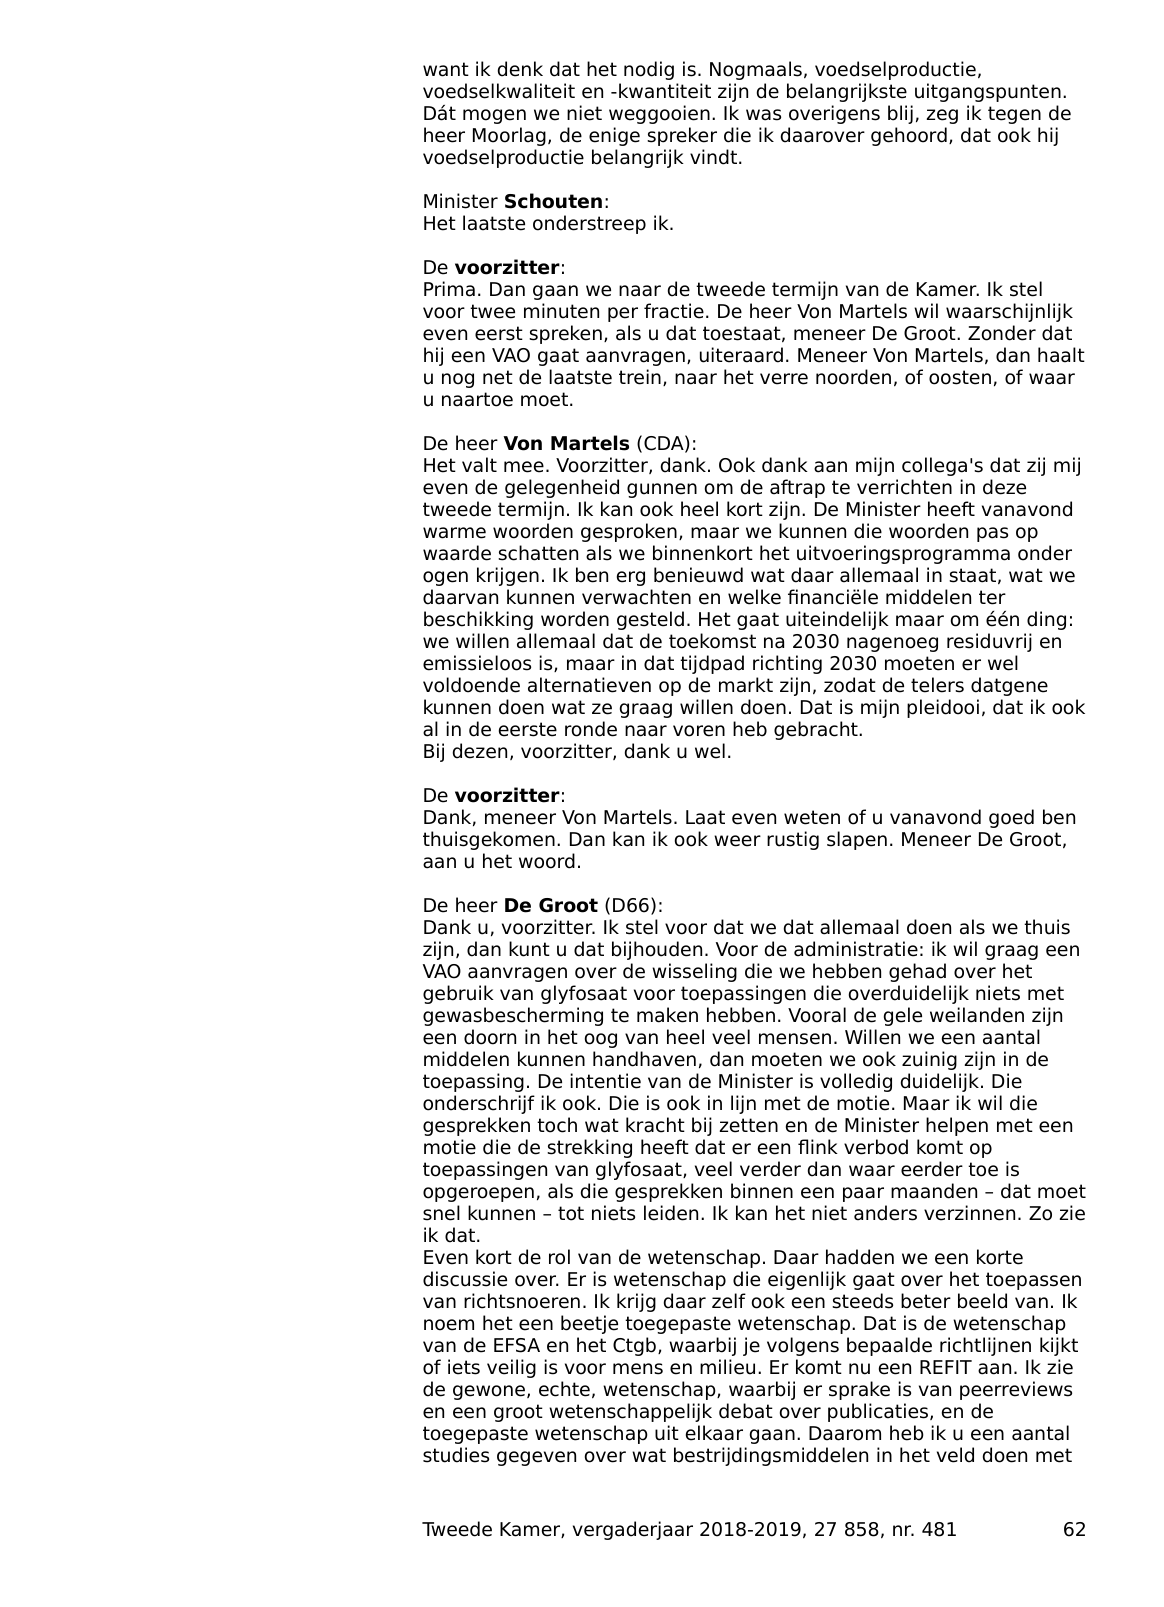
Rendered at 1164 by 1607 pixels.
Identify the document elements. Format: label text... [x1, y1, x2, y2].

text De heer De Groot (D66): [422, 895, 1087, 917]
text Prima. Dan gaan we naar de tweede termijn van de Kamer. Ik stel voor twee minuten per fractie. De heer Von Martels wil waarschijnlijk even eerst spreken, als u dat toestaat, meneer De Groot. Zonder dat hij een VAO gaat aanvragen, uiteraard. Meneer Von Martels, dan haalt u nog net de laatste trein, naar het verre noorden, of oosten, of waar u naartoe moet. [422, 279, 1087, 411]
text Dank u, voorzitter. Ik stel voor dat we dat allemaal doen als we thuis zijn, dan kunt u dat bijhouden. Voor de administratie: ik wil graag een VAO aanvragen over de wisseling die we hebben gehad over het gebruik van glyfosaat voor toepassingen die overduidelijk niets met gewasbescherming te maken hebben. Vooral de gele weilanden zijn een doorn in het oog van heel veel mensen. Willen we een aantal middelen kunnen handhaven, dan moeten we ook zuinig zijn in de toepassing. De intentie van de Minister is volledig duidelijk. Die onderschrijf ik ook. Die is ook in lijn met de motie. Maar ik wil die gesprekken toch wat kracht bij zetten en de Minister helpen met een motie die de strekking heeft dat er een flink verbod komt op toepassingen van glyfosaat, veel verder dan waar eerder toe is opgeroepen, als die gesprekken binnen een paar maanden – dat moet snel kunnen – tot niets leiden. Ik kan het niet anders verzinnen. Zo zie ik dat. [422, 917, 1087, 1247]
text Bij dezen, voorzitter, dank u wel. [422, 741, 1087, 763]
text want ik denk dat het nodig is. Nogmaals, voedselproductie, voedselkwaliteit en -kwantiteit zijn de belangrijkste uitgangspunten. Dát mogen we niet weggooien. Ik was overigens blij, zeg ik tegen de heer Moorlag, de enige spreker die ik daarover gehoord, dat ook hij voedselproductie belangrijk vindt. [422, 59, 1087, 169]
text De heer Von Martels (CDA): [422, 433, 1087, 455]
text Het laatste onderstreep ik. [422, 213, 1087, 235]
text De voorzitter: [422, 785, 1087, 807]
text De voorzitter: [422, 257, 1087, 279]
text Even kort de rol van de wetenschap. Daar hadden we een korte discussie over. Er is wetenschap die eigenlijk gaat over het toepassen van richtsnoeren. Ik krijg daar zelf ook een steeds beter beeld van. Ik noem het een beetje toegepaste wetenschap. Dat is de wetenschap van de EFSA en het Ctgb, waarbij je volgens bepaalde richtlijnen kijkt of iets veilig is voor mens en milieu. Er komt nu een REFIT aan. Ik zie de gewone, echte, wetenschap, waarbij er sprake is van peerreviews en een groot wetenschappelijk debat over publicaties, en de toegepaste wetenschap uit elkaar gaan. Daarom heb ik u een aantal studies gegeven over wat bestrijdingsmiddelen in het veld doen met [422, 1247, 1087, 1467]
text Minister Schouten: [422, 191, 1087, 213]
text Dank, meneer Von Martels. Laat even weten of u vanavond goed ben thuisgekomen. Dan kan ik ook weer rustig slapen. Meneer De Groot, aan u het woord. [422, 807, 1087, 873]
text Het valt mee. Voorzitter, dank. Ook dank aan mijn collega's dat zij mij even de gelegenheid gunnen om de aftrap te verrichten in deze tweede termijn. Ik kan ook heel kort zijn. De Minister heeft vanavond warme woorden gesproken, maar we kunnen die woorden pas op waarde schatten als we binnenkort het uitvoeringsprogramma onder ogen krijgen. Ik ben erg benieuwd wat daar allemaal in staat, wat we daarvan kunnen verwachten en welke financiële middelen ter beschikking worden gesteld. Het gaat uiteindelijk maar om één ding: we willen allemaal dat de toekomst na 2030 nagenoeg residuvrij en emissieloos is, maar in dat tijdpad richting 2030 moeten er wel voldoende alternatieven op de markt zijn, zodat de telers datgene kunnen doen wat ze graag willen doen. Dat is mijn pleidooi, dat ik ook al in de eerste ronde naar voren heb gebracht. [422, 455, 1087, 741]
